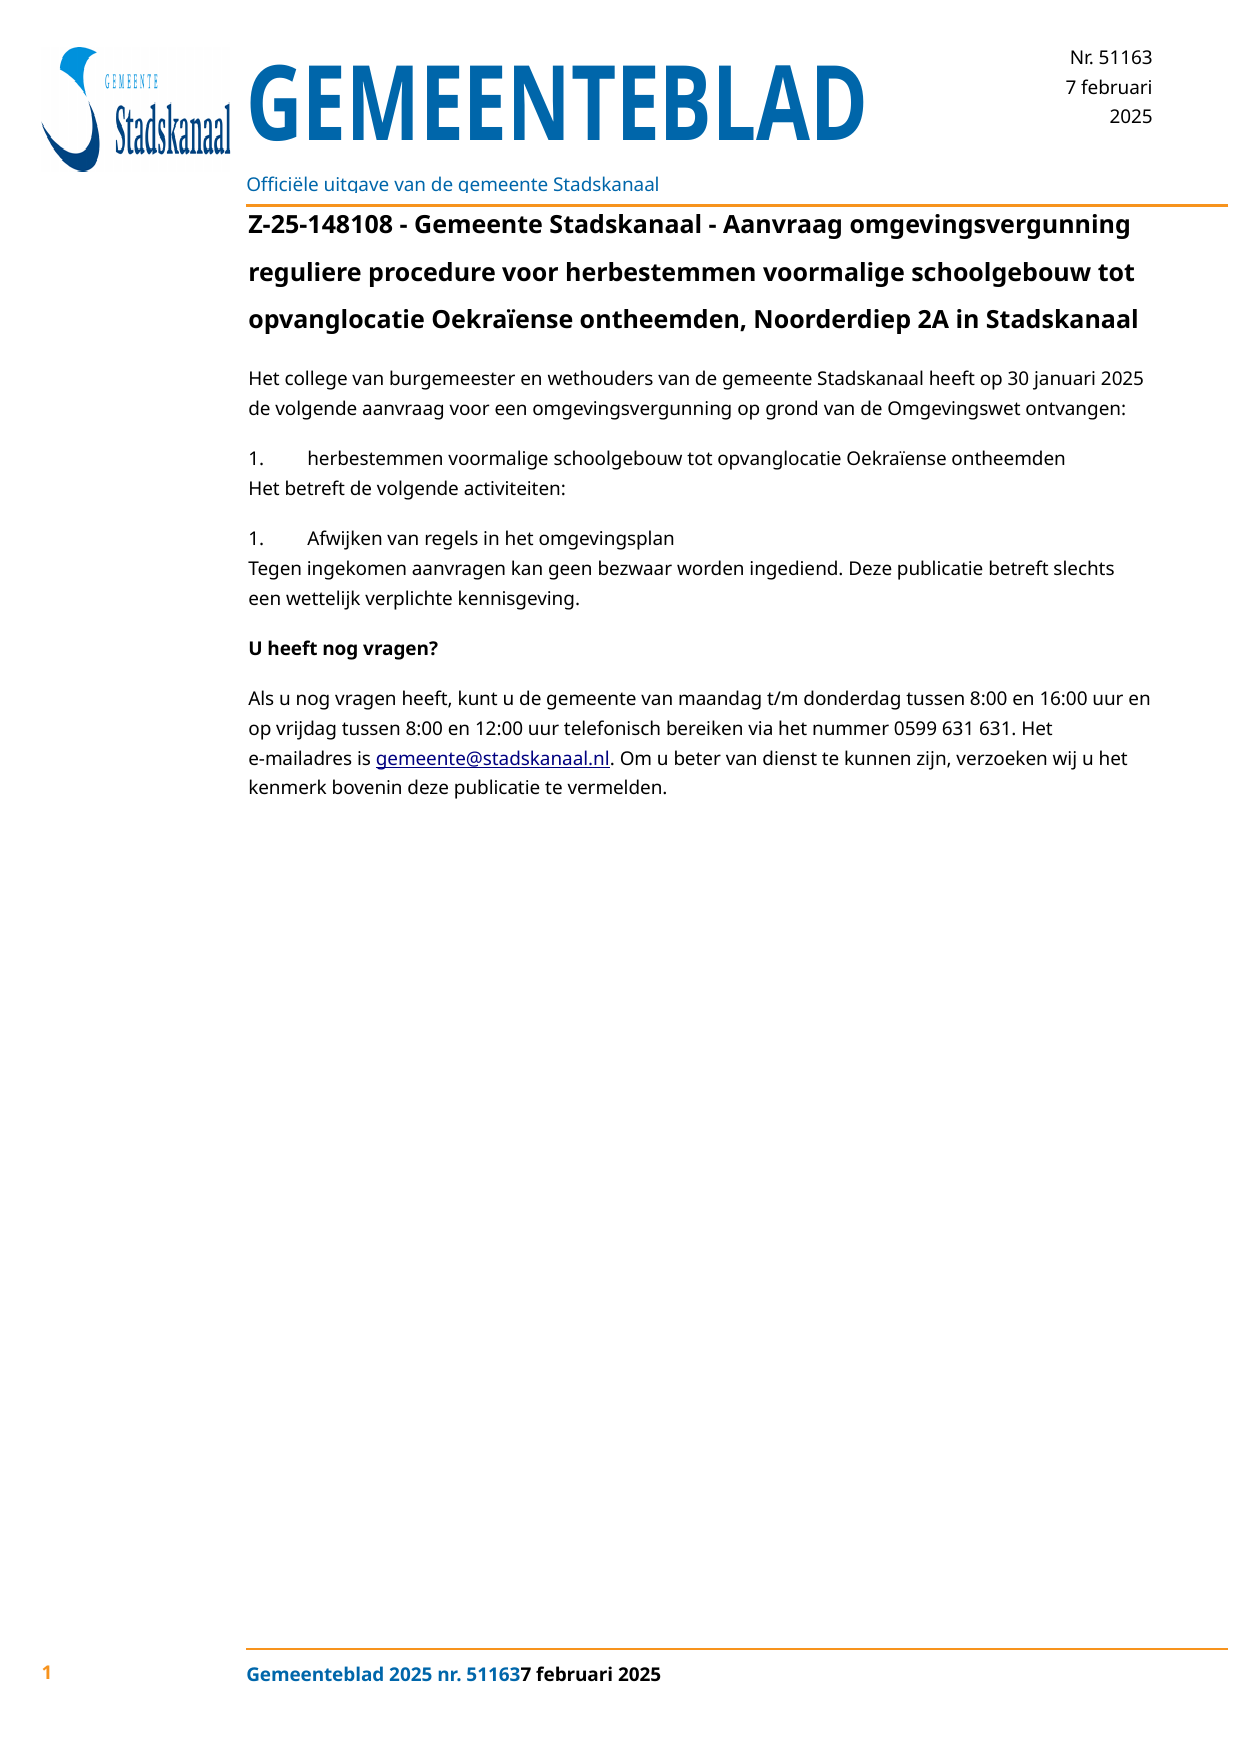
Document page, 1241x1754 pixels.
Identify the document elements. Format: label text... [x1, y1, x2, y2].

list herbestemmen voormalige schoolgebouw tot opvanglocatie Oekraïense ontheemden [248, 446, 1152, 471]
list Afwijken van regels in het omgevingsplan [248, 526, 1152, 551]
picture [41, 47, 231, 172]
text Het betreft de volgende activiteiten: [248, 475, 1152, 501]
text Het college van burgemeester en wethouders van de gemeente Stadskanaal heeft op 30 januari 2025 de volgende aanvraag voor een omgevingsvergunning op grond van de Omgevingswet ontvangen: [248, 366, 1152, 421]
text U heeft nog vragen? [248, 635, 1152, 661]
text Tegen ingekomen aanvragen kan geen bezwaar worden ingediend. Deze publicatie betreft slechts een wettelijk verplichte kennisgeving. [248, 555, 1152, 610]
text Als u nog vragen heeft, kunt u de gemeente van maandag t/m donderdag tussen 8:00 en 16:00 uur en op vrijdag tussen 8:00 en 12:00 uur telefonisch bereiken via het nummer 0599 631 631. Het e‑mailadres is gemeente@stadskanaal.nl. Om u beter van dienst te kunnen zijn, verzoeken wij u het kenmerk bovenin deze publicatie te vermelden. [248, 686, 1152, 800]
text Z-25-148108 - Gemeente Stadskanaal - Aanvraag omgevingsvergunning reguliere procedure voor herbestemmen voormalige schoolgebouw tot opvanglocatie Oekraïense ontheemden, Noorderdiep 2A in Stadskanaal [248, 207, 1152, 336]
